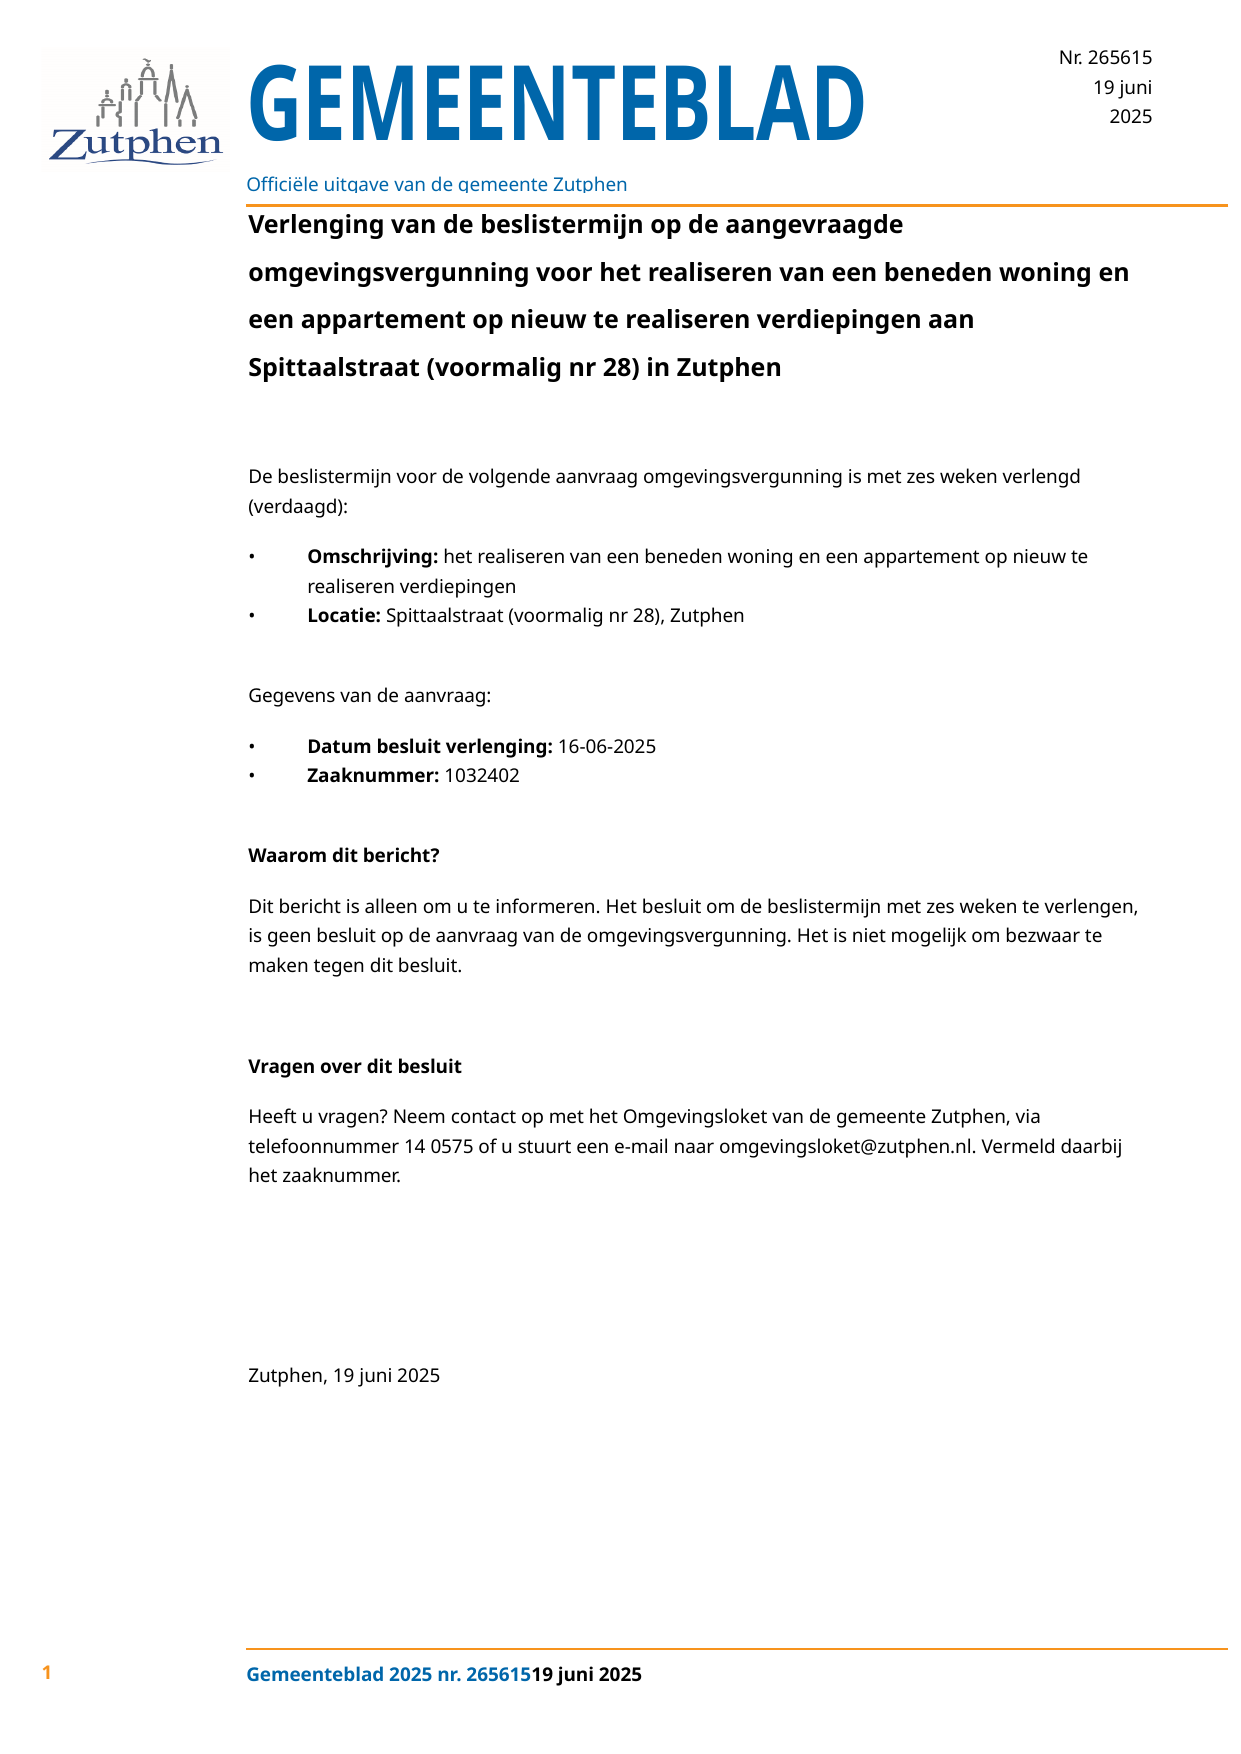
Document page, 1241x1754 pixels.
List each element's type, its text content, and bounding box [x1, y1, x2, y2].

text Gegevens van de aanvraag: [248, 683, 1152, 708]
list Omschrijving: het realiseren van een beneden woning en een appartement op nieuw te realiseren verdiepingen [248, 543, 1152, 599]
text Waarom dit bericht? [248, 843, 1152, 868]
text De beslistermijn voor de volgende aanvraag omgevingsvergunning is met zes weken verlengd (verdaagd): [248, 463, 1152, 519]
text Heeft u vragen? Neem contact op met het Omgevingsloket van de gemeente Zutphen, via telefoonnummer 14 0575 of u stuurt een e-mail naar omgevingsloket@zutphen.nl. Vermeld daarbij het zaaknummer. [248, 1103, 1152, 1188]
text Verlenging van de beslistermijn op de aangevraagde omgevingsvergunning voor het realiseren van een beneden woning en een appartement op nieuw te realiseren verdiepingen aan Spittaalstraat (voormalig nr 28) in Zutphen [248, 207, 1152, 384]
text Vragen over dit besluit [248, 1053, 1152, 1079]
list Datum besluit verlenging: 16-06-2025 [248, 733, 1152, 759]
list Locatie: Spittaalstraat (voormalig nr 28), Zutphen [248, 603, 1152, 628]
list Zaaknummer: 1032402 [248, 763, 1152, 788]
picture [41, 47, 231, 172]
text Dit bericht is alleen om u te informeren. Het besluit om de beslistermijn met zes weken te verlengen, is geen besluit op de aanvraag van de omgevingsvergunning. Het is niet mogelijk om bezwaar te maken tegen dit besluit. [248, 893, 1152, 978]
text Zutphen, 19 juni 2025 [248, 1362, 1152, 1387]
